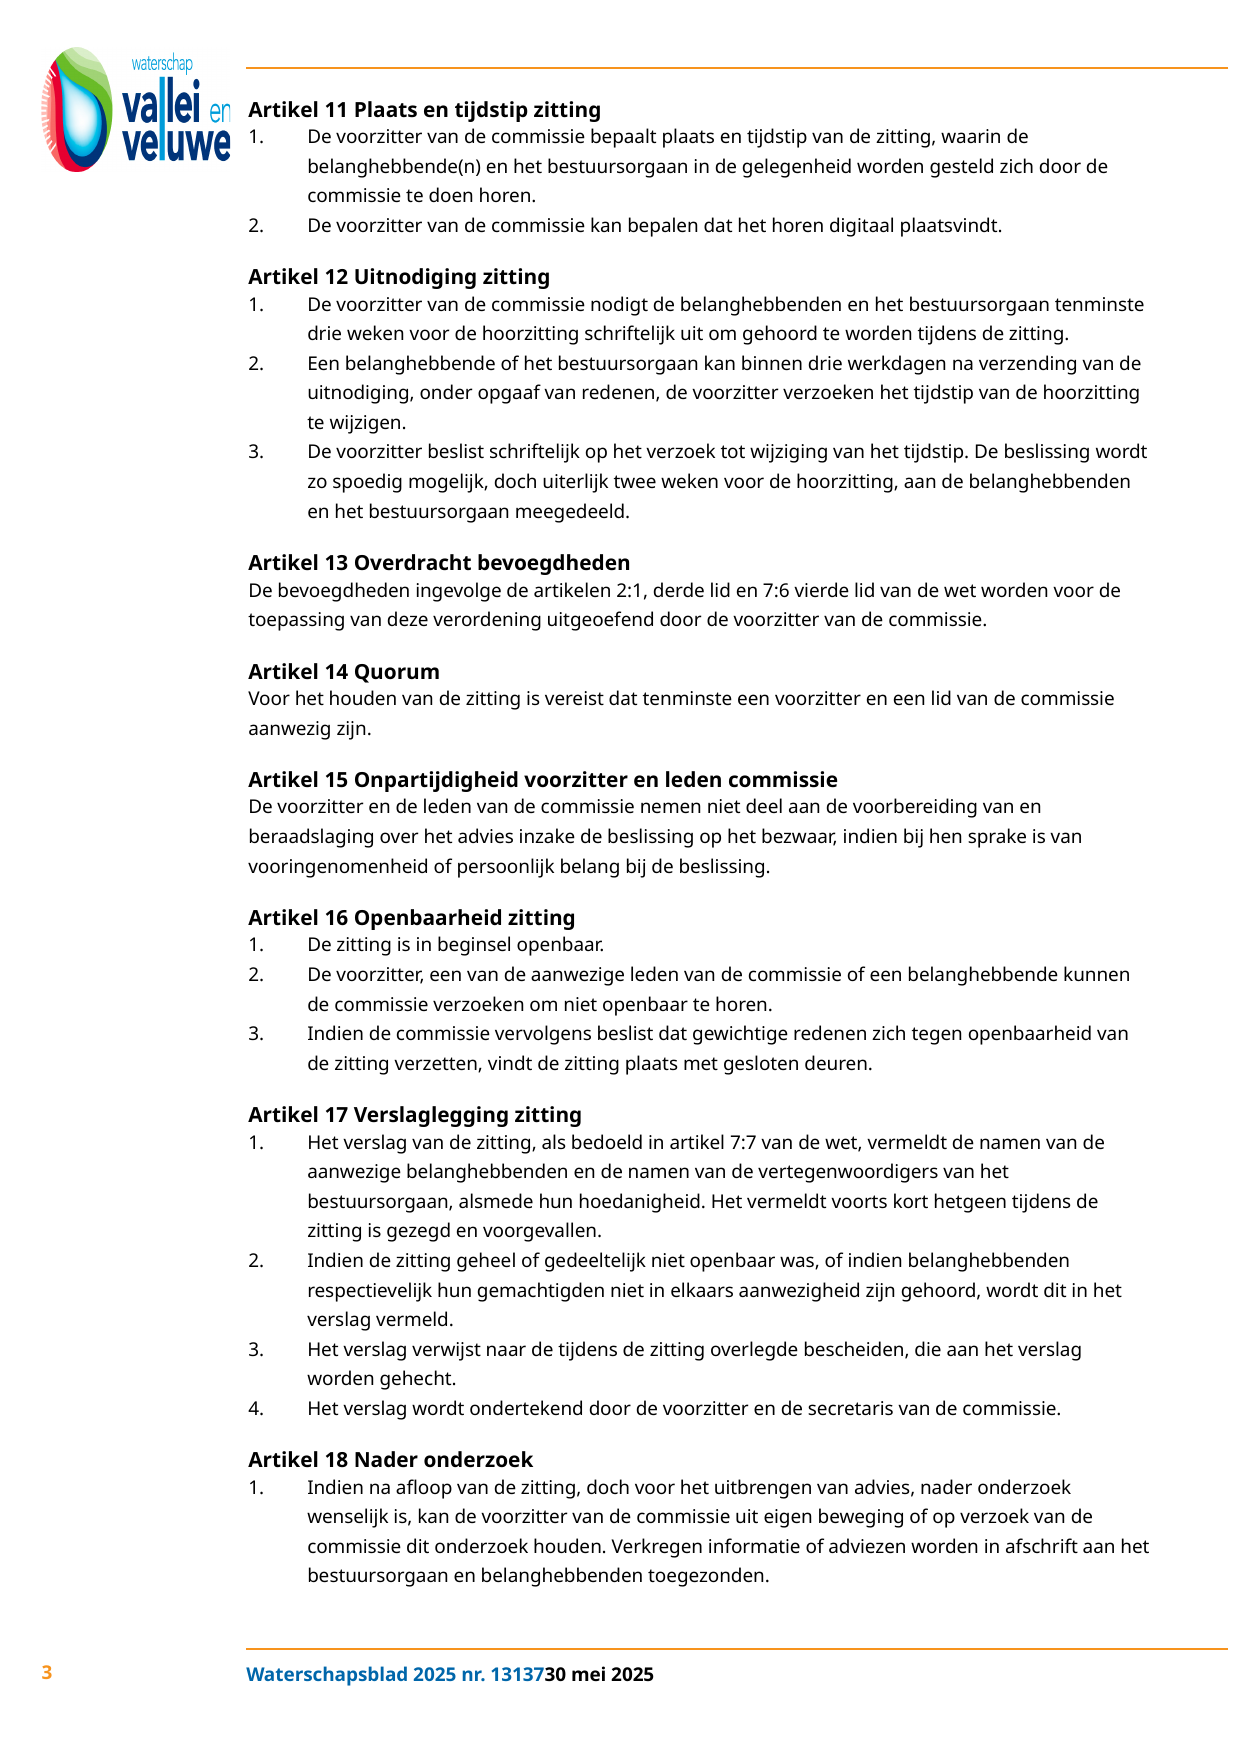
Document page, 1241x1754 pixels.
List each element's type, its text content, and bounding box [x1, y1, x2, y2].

text Voor het houden van de zitting is vereist dat tenminste een voorzitter en een lid van de commissie aanwezig zijn. [248, 685, 1152, 741]
list Het verslag verwijst naar de tijdens de zitting overlegde bescheiden, die aan het verslag worden gehecht. [248, 1336, 1152, 1391]
list Het verslag van de zitting, als bedoeld in artikel 7:7 van de wet, vermeldt de namen van de aanwezige belanghebbenden en de namen van de vertegenwoordigers van het bestuursorgaan, alsmede hun hoedanigheid. Het vermeldt voorts kort hetgeen tijdens de zitting is gezegd en voorgevallen. [248, 1129, 1152, 1243]
list De voorzitter van de commissie kan bepalen dat het horen digitaal plaatsvindt. [248, 212, 1152, 238]
text Artikel 13 Overdracht bevoegdheden [248, 548, 1152, 577]
list De voorzitter, een van de aanwezige leden van de commissie of een belanghebbende kunnen de commissie verzoeken om niet openbaar te horen. [248, 961, 1152, 1017]
list De zitting is in beginsel openbaar. [248, 932, 1152, 957]
text De voorzitter en de leden van de commissie nemen niet deel aan de voorbereiding van en beraadslaging over het advies inzake de beslissing op het bezwaar, indien bij hen sprake is van vooringenomenheid of persoonlijk belang bij de beslissing. [248, 794, 1152, 878]
text Artikel 16 Openbaarheid zitting [248, 903, 1152, 932]
text Artikel 15 Onpartijdigheid voorzitter en leden commissie [248, 765, 1152, 794]
list Indien de zitting geheel of gedeeltelijk niet openbaar was, of indien belanghebbenden respectievelijk hun gemachtigden niet in elkaars aanwezigheid zijn gehoord, wordt dit in het verslag vermeld. [248, 1247, 1152, 1332]
list De voorzitter van de commissie bepaalt plaats en tijdstip van de zitting, waarin de belanghebbende(n) en het bestuursorgaan in de gelegenheid worden gesteld zich door de commissie te doen horen. [248, 123, 1152, 208]
list De voorzitter van de commissie nodigt de belanghebbenden en het bestuursorgaan tenminste drie weken voor de hoorzitting schriftelijk uit om gehoord te worden tijdens de zitting. [248, 291, 1152, 346]
picture [41, 47, 231, 172]
list Een belanghebbende of het bestuursorgaan kan binnen drie werkdagen na verzending van de uitnodiging, onder opgaaf van redenen, de voorzitter verzoeken het tijdstip van de hoorzitting te wijzigen. [248, 350, 1152, 435]
text Artikel 17 Verslaglegging zitting [248, 1100, 1152, 1129]
list De voorzitter beslist schriftelijk op het verzoek tot wijziging van het tijdstip. De beslissing wordt zo spoedig mogelijk, doch uiterlijk twee weken voor de hoorzitting, aan de belanghebbenden en het bestuursorgaan meegedeeld. [248, 439, 1152, 524]
text De bevoegdheden ingevolge de artikelen 2:1, derde lid en 7:6 vierde lid van de wet worden voor de toepassing van deze verordening uitgeoefend door de voorzitter van de commissie. [248, 577, 1152, 632]
text Artikel 18 Nader onderzoek [248, 1446, 1152, 1474]
list Indien de commissie vervolgens beslist dat gewichtige redenen zich tegen openbaarheid van de zitting verzetten, vindt de zitting plaats met gesloten deuren. [248, 1020, 1152, 1076]
text Artikel 14 Quorum [248, 657, 1152, 685]
text Artikel 12 Uitnodiging zitting [248, 262, 1152, 291]
text Artikel 11 Plaats en tijdstip zitting [248, 95, 1152, 123]
list Het verslag wordt ondertekend door de voorzitter en de secretaris van de commissie. [248, 1395, 1152, 1421]
list Indien na afloop van de zitting, doch voor het uitbrengen van advies, nader onderzoek wenselijk is, kan de voorzitter van de commissie uit eigen beweging of op verzoek van de commissie dit onderzoek houden. Verkregen informatie of adviezen worden in afschrift aan het bestuursorgaan en belanghebbenden toegezonden. [248, 1474, 1152, 1588]
